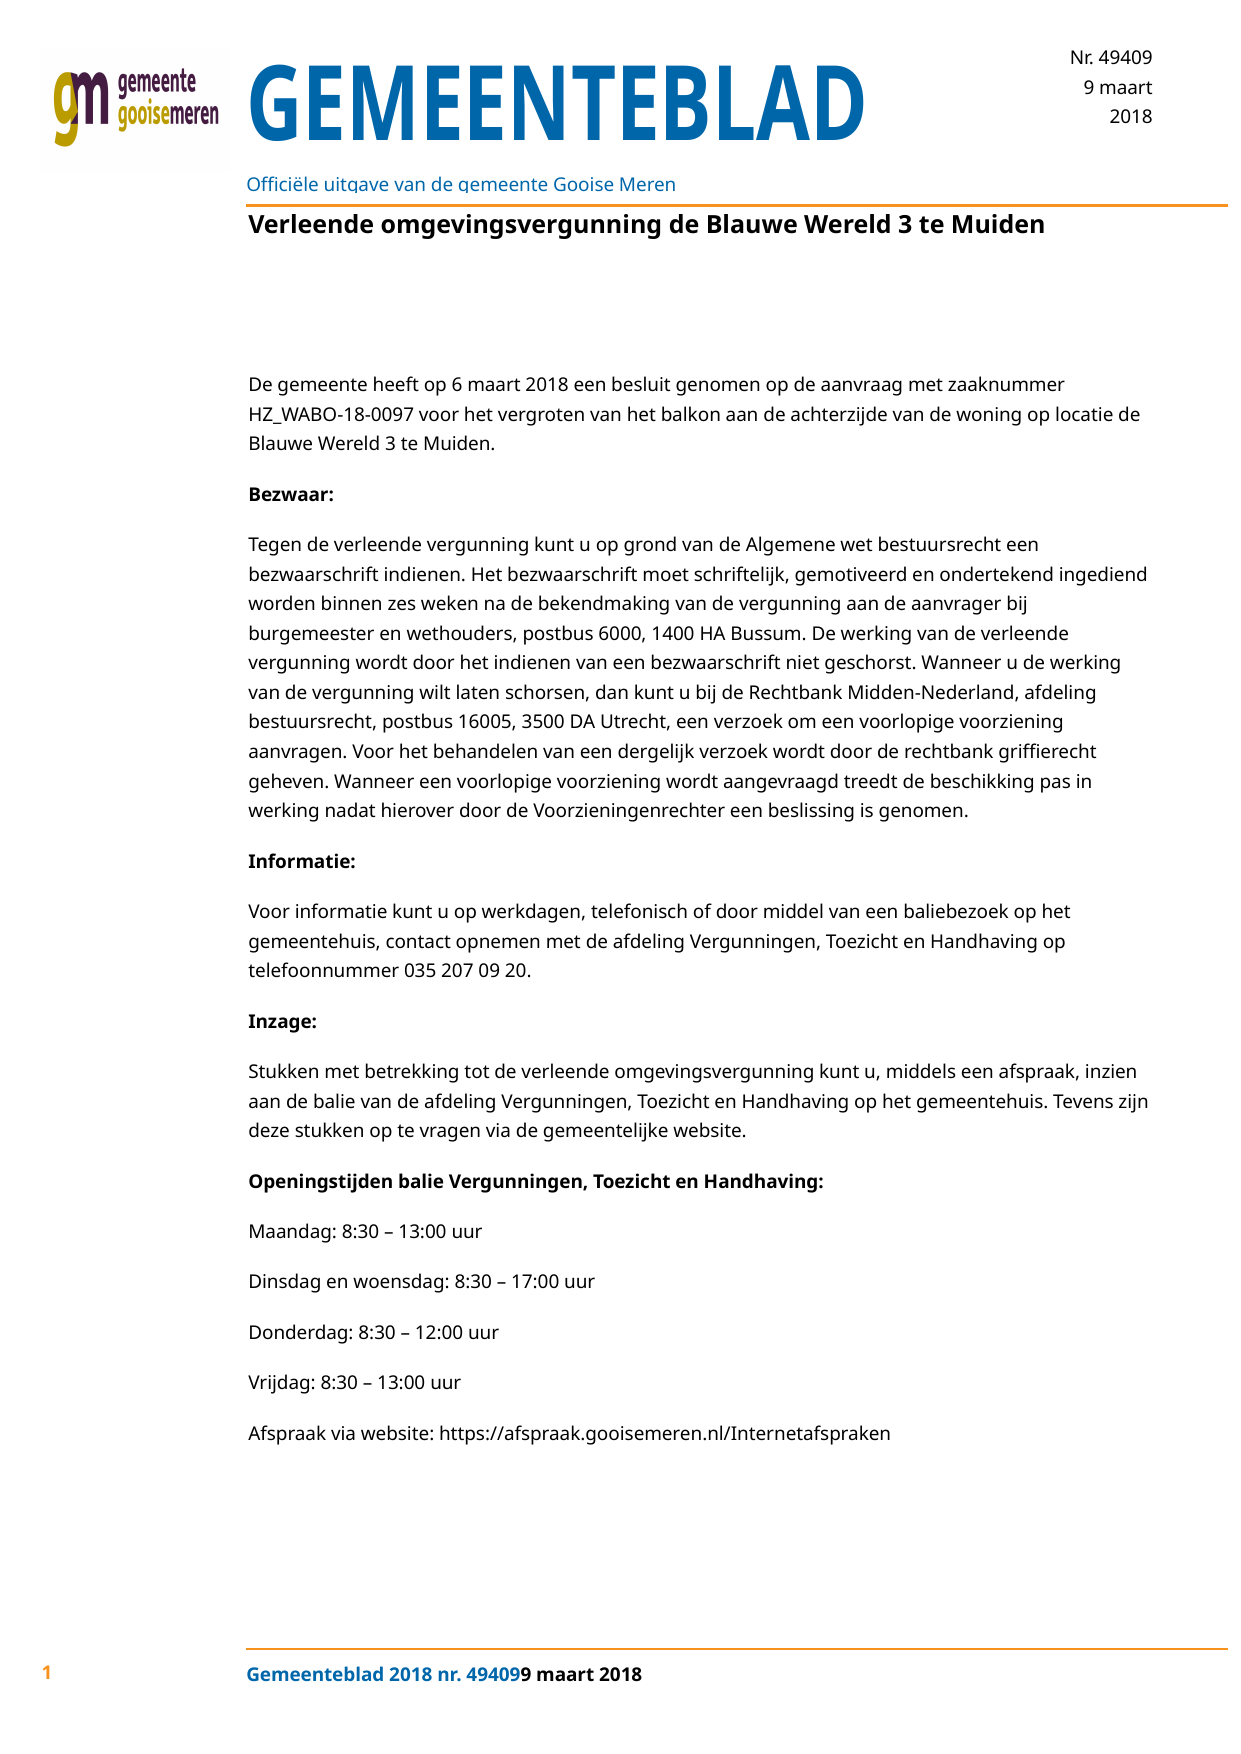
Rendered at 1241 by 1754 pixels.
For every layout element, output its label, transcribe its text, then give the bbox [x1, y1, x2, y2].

text De gemeente heeft op 6 maart 2018 een besluit genomen op de aanvraag met zaaknummer HZ_WABO-18-0097 voor het vergroten van het balkon aan de achterzijde van de woning op locatie de Blauwe Wereld 3 te Muiden. [248, 371, 1152, 456]
text Tegen de verleende vergunning kunt u op grond van de Algemene wet bestuursrecht een bezwaarschrift indienen. Het bezwaarschrift moet schriftelijk, gemotiveerd en ondertekend ingediend worden binnen zes weken na de bekendmaking van de vergunning aan de aanvrager bij burgemeester en wethouders, postbus 6000, 1400 HA Bussum. De werking van de verleende vergunning wordt door het indienen van een bezwaarschrift niet geschorst. Wanneer u de werking van de vergunning wilt laten schorsen, dan kunt u bij de Rechtbank Midden-Nederland, afdeling bestuursrecht, postbus 16005, 3500 DA Utrecht, een verzoek om een voorlopige voorziening aanvragen. Voor het behandelen van een dergelijk verzoek wordt door de rechtbank griffierecht geheven. Wanneer een voorlopige voorziening wordt aangevraagd treedt de beschikking pas in werking nadat hierover door de Voorzieningenrechter een beslissing is genomen. [248, 531, 1152, 823]
text Inzage: [248, 1008, 1152, 1033]
text Voor informatie kunt u op werkdagen, telefonisch of door middel van een baliebezoek op het gemeentehuis, contact opnemen met de afdeling Vergunningen, Toezicht en Handhaving op telefoonnummer 035 207 09 20. [248, 898, 1152, 983]
text Informatie: [248, 848, 1152, 873]
text Donderdag: 8:30 – 12:00 uur [248, 1319, 1152, 1345]
picture [41, 47, 231, 172]
text Bezwaar: [248, 481, 1152, 506]
text Vrijdag: 8:30 – 13:00 uur [248, 1369, 1152, 1395]
text Openingstijden balie Vergunningen, Toezicht en Handhaving: [248, 1168, 1152, 1193]
text Verleende omgevingsvergunning de Blauwe Wereld 3 te Muiden [248, 207, 1152, 241]
text Stukken met betrekking tot de verleende omgevingsvergunning kunt u, middels een afspraak, inzien aan de balie van de afdeling Vergunningen, Toezicht en Handhaving op het gemeentehuis. Tevens zijn deze stukken op te vragen via de gemeentelijke website. [248, 1058, 1152, 1143]
text Afspraak via website: https://afspraak.gooisemeren.nl/Internetafspraken [248, 1420, 1152, 1446]
text Dinsdag en woensdag: 8:30 – 17:00 uur [248, 1269, 1152, 1294]
text Maandag: 8:30 – 13:00 uur [248, 1218, 1152, 1244]
